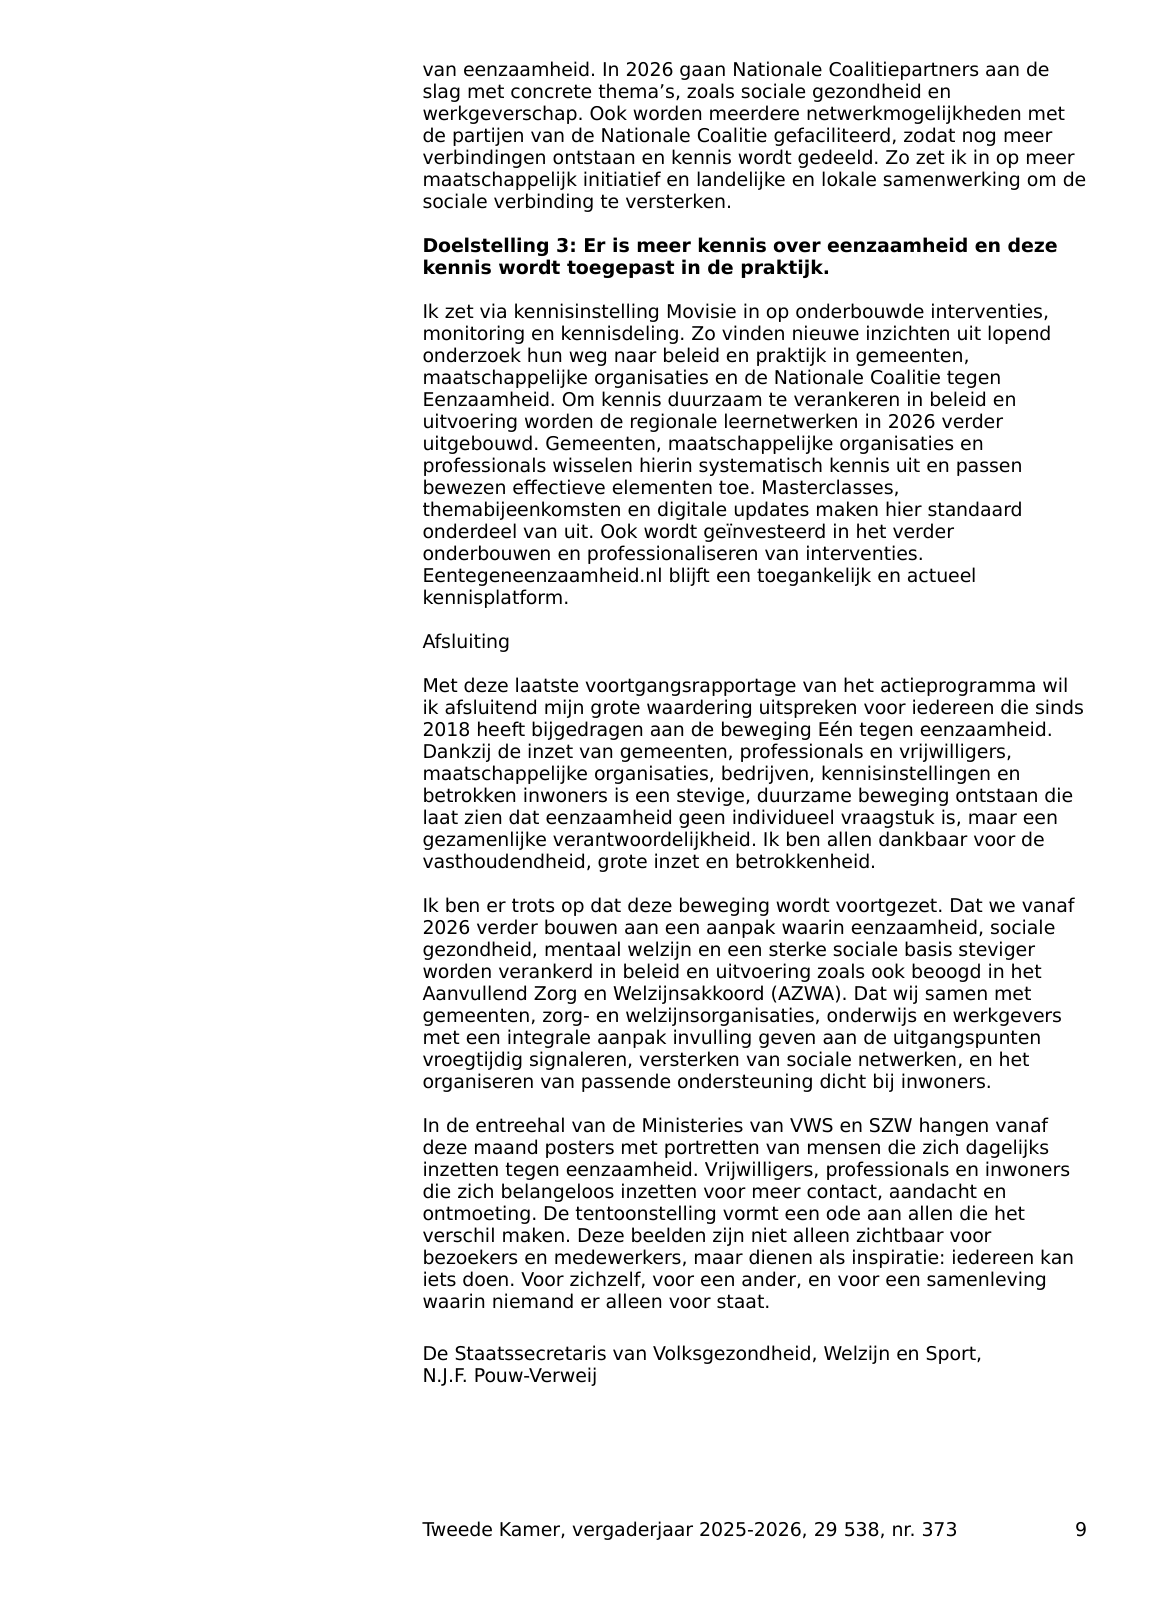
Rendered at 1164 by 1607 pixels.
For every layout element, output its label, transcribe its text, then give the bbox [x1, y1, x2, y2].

text De Staatssecretaris van Volksgezondheid, Welzijn en Sport, N.J.F. Pouw-Verweij [422, 1343, 1087, 1387]
subtitle Doelstelling 3: Er is meer kennis over eenzaamheid en deze kennis wordt toegepast in de praktijk. [422, 235, 1087, 279]
text Ik ben er trots op dat deze beweging wordt voortgezet. Dat we vanaf 2026 verder bouwen aan een aanpak waarin eenzaamheid, sociale gezondheid, mentaal welzijn en een sterke sociale basis steviger worden verankerd in beleid en uitvoering zoals ook beoogd in het Aanvullend Zorg en Welzijnsakkoord (AZWA). Dat wij samen met gemeenten, zorg- en welzijnsorganisaties, onderwijs en werkgevers met een integrale aanpak invulling geven aan de uitgangspunten vroegtijdig signaleren, versterken van sociale netwerken, en het organiseren van passende ondersteuning dicht bij inwoners. [422, 895, 1087, 1093]
text van eenzaamheid. In 2026 gaan Nationale Coalitiepartners aan de slag met concrete thema’s, zoals sociale gezondheid en werkgeverschap. Ook worden meerdere netwerkmogelijkheden met de partijen van de Nationale Coalitie gefaciliteerd, zodat nog meer verbindingen ontstaan en kennis wordt gedeeld. Zo zet ik in op meer maatschappelijk initiatief en landelijke en lokale samenwerking om de sociale verbinding te versterken. [422, 59, 1087, 213]
subtitle Afsluiting [422, 631, 1087, 653]
text Ik zet via kennisinstelling Movisie in op onderbouwde interventies, monitoring en kennisdeling. Zo vinden nieuwe inzichten uit lopend onderzoek hun weg naar beleid en praktijk in gemeenten, maatschappelijke organisaties en de Nationale Coalitie tegen Eenzaamheid. Om kennis duurzaam te verankeren in beleid en uitvoering worden de regionale leernetwerken in 2026 verder uitgebouwd. Gemeenten, maatschappelijke organisaties en professionals wisselen hierin systematisch kennis uit en passen bewezen effectieve elementen toe. Masterclasses, themabijeenkomsten en digitale updates maken hier standaard onderdeel van uit. Ook wordt geïnvesteerd in het verder onderbouwen en professionaliseren van interventies. Eentegeneenzaamheid.nl blijft een toegankelijk en actueel kennisplatform. [422, 301, 1087, 609]
text In de entreehal van de Ministeries van VWS en SZW hangen vanaf deze maand posters met portretten van mensen die zich dagelijks inzetten tegen eenzaamheid. Vrijwilligers, professionals en inwoners die zich belangeloos inzetten voor meer contact, aandacht en ontmoeting. De tentoonstelling vormt een ode aan allen die het verschil maken. Deze beelden zijn niet alleen zichtbaar voor bezoekers en medewerkers, maar dienen als inspiratie: iedereen kan iets doen. Voor zichzelf, voor een ander, en voor een samenleving waarin niemand er alleen voor staat. [422, 1115, 1087, 1313]
text Met deze laatste voortgangsrapportage van het actieprogramma wil ik afsluitend mijn grote waardering uitspreken voor iedereen die sinds 2018 heeft bijgedragen aan de beweging Eén tegen eenzaamheid. Dankzij de inzet van gemeenten, professionals en vrijwilligers, maatschappelijke organisaties, bedrijven, kennisinstellingen en betrokken inwoners is een stevige, duurzame beweging ontstaan die laat zien dat eenzaamheid geen individueel vraagstuk is, maar een gezamenlijke verantwoordelijkheid. Ik ben allen dankbaar voor de vasthoudendheid, grote inzet en betrokkenheid. [422, 675, 1087, 873]
